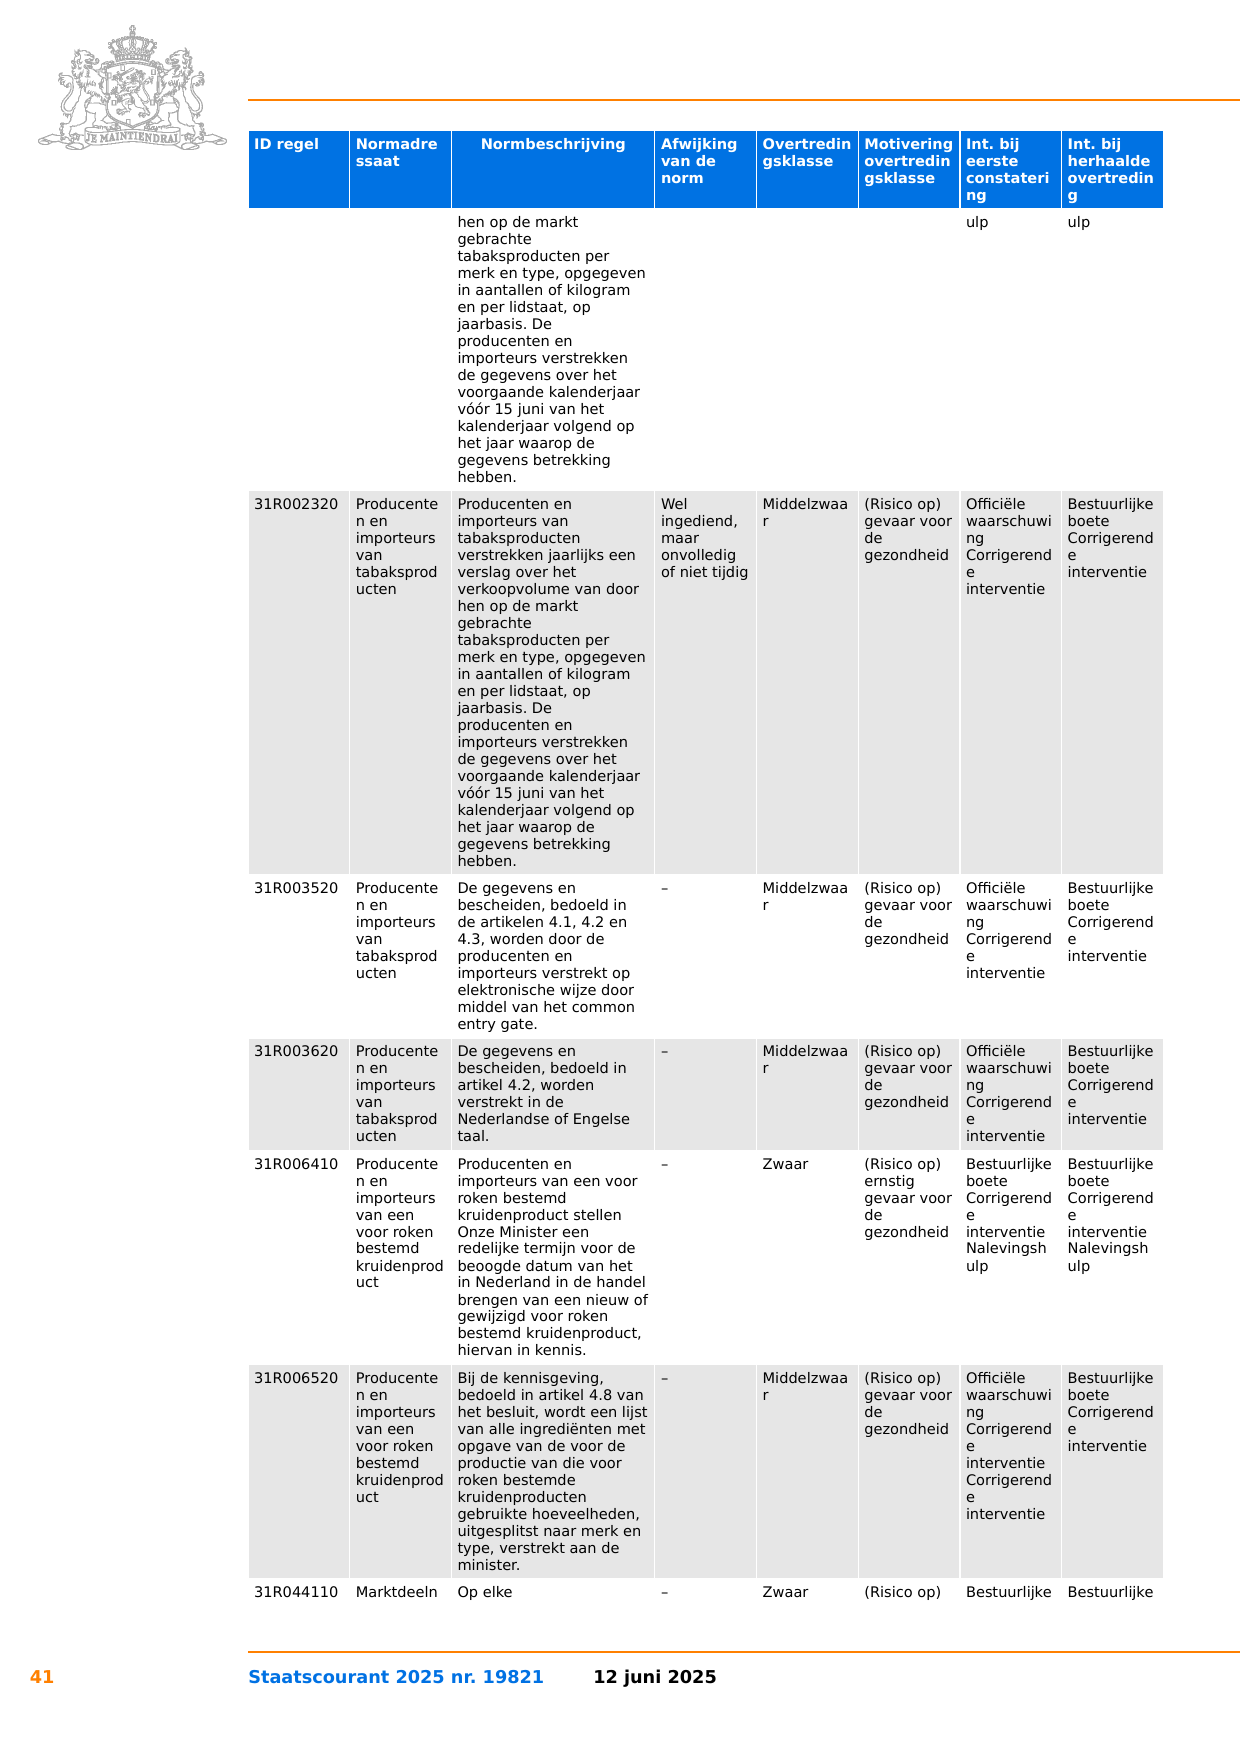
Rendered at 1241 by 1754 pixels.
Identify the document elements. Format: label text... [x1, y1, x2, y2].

table_cell [859, 209, 959, 490]
table_cell Bestuurlijke boete Corrigerende interventie Nalevingshulp [1062, 1151, 1163, 1364]
table_cell 31R044110 [249, 1579, 349, 1606]
table_cell Marktdeeln [350, 1579, 451, 1606]
table_cell – [655, 1151, 756, 1364]
table_cell (Risico op) gevaar voor de gezondheid [859, 491, 959, 874]
table_cell Officiële waarschuwing Corrigerende interventie [961, 875, 1061, 1037]
table_cell Wel ingediend, maar onvolledig of niet tijdig [655, 491, 756, 874]
table_cell Producenten en importeurs van een voor roken bestemd kruidenproduct stellen Onze Minister een redelijke termijn voor de beoogde datum van het in Nederland in de handel brengen van een nieuw of gewijzigd voor roken bestemd kruidenproduct, hiervan in kennis. [452, 1151, 654, 1364]
table_cell Officiële waarschuwing Corrigerende interventie [961, 1039, 1061, 1150]
table_cell Middelzwaar [757, 491, 858, 874]
table_cell Middelzwaar [757, 875, 858, 1037]
table_cell Producenten en importeurs van een voor roken bestemd kruidenproduct [350, 1151, 451, 1364]
picture [38, 25, 227, 150]
table_cell Producenten en importeurs van tabaksproducten verstrekken jaarlijks een verslag over het verkoopvolume van door hen op de markt gebrachte tabaksproducten per merk en type, opgegeven in aantallen of kilogram en per lidstaat, op jaarbasis. De producenten en importeurs verstrekken de gegevens over het voorgaande kalenderjaar vóór 15 juni van het kalenderjaar volgend op het jaar waarop de gegevens betrekking hebben. [452, 491, 654, 874]
table_cell ulp [961, 209, 1061, 490]
table_cell De gegevens en bescheiden, bedoeld in artikel 4.2, worden verstrekt in de Nederlandse of Engelse taal. [452, 1039, 654, 1150]
table_cell (Risico op) gevaar voor de gezondheid [859, 1039, 959, 1150]
table_cell Producenten en importeurs van een voor roken bestemd kruidenproduct [350, 1365, 451, 1578]
table_header Int. bij eerste constatering [961, 131, 1061, 208]
table_cell – [655, 1039, 756, 1150]
table_cell [249, 209, 349, 490]
table_header Motivering overtredingsklasse [859, 131, 959, 208]
table_cell [655, 209, 756, 490]
table_header Int. bij herhaalde overtreding [1062, 131, 1163, 208]
table_cell Bestuurlijke boete Corrigerende interventie [1062, 1039, 1163, 1150]
table_cell Zwaar [757, 1579, 858, 1606]
table_cell Bestuurlijke [961, 1579, 1061, 1606]
table_cell – [655, 1579, 756, 1606]
table_cell 31R006520 [249, 1365, 349, 1578]
table_cell (Risico op) [859, 1579, 959, 1606]
table_cell Zwaar [757, 1151, 858, 1364]
table_cell (Risico op) gevaar voor de gezondheid [859, 875, 959, 1037]
table_cell Bestuurlijke boete Corrigerende interventie [1062, 1365, 1163, 1578]
table_header Overtredingsklasse [757, 131, 858, 208]
table_header Afwijking van de norm [655, 131, 756, 208]
table_header Normbeschrijving [452, 131, 654, 208]
table_cell Middelzwaar [757, 1039, 858, 1150]
table_cell ulp [1062, 209, 1163, 490]
table_cell [757, 209, 858, 490]
table_cell Op elke [452, 1579, 654, 1606]
table_cell Officiële waarschuwing Corrigerende interventie Corrigerende interventie [961, 1365, 1061, 1578]
table_cell – [655, 1365, 756, 1578]
table_cell – [655, 875, 756, 1037]
table_cell Producenten en importeurs van tabaksproducten [350, 491, 451, 874]
table_cell (Risico op) gevaar voor de gezondheid [859, 1365, 959, 1578]
table_cell [350, 209, 451, 490]
table_cell 31R003520 [249, 875, 349, 1037]
table_cell 31R006410 [249, 1151, 349, 1364]
table_cell Bestuurlijke [1062, 1579, 1163, 1606]
table_cell Bestuurlijke boete Corrigerende interventie [1062, 491, 1163, 874]
table_cell 31R002320 [249, 491, 349, 874]
table_cell (Risico op) ernstig gevaar voor de gezondheid [859, 1151, 959, 1364]
table_cell Bestuurlijke boete Corrigerende interventie [1062, 875, 1163, 1037]
table_cell hen op de markt gebrachte tabaksproducten per merk en type, opgegeven in aantallen of kilogram en per lidstaat, op jaarbasis. De producenten en importeurs verstrekken de gegevens over het voorgaande kalenderjaar vóór 15 juni van het kalenderjaar volgend op het jaar waarop de gegevens betrekking hebben. [452, 209, 654, 490]
table_cell Middelzwaar [757, 1365, 858, 1578]
table_cell De gegevens en bescheiden, bedoeld in de artikelen 4.1, 4.2 en 4.3, worden door de producenten en importeurs verstrekt op elektronische wijze door middel van het common entry gate. [452, 875, 654, 1037]
table_cell Producenten en importeurs van tabaksproducten [350, 875, 451, 1037]
table_header ID regel [249, 131, 349, 208]
table_cell Producenten en importeurs van tabaksproducten [350, 1039, 451, 1150]
table_cell 31R003620 [249, 1039, 349, 1150]
table_header Normadressaat [350, 131, 451, 208]
table_cell Officiële waarschuwing Corrigerende interventie [961, 491, 1061, 874]
table_cell Bestuurlijke boete Corrigerende interventie Nalevingshulp [961, 1151, 1061, 1364]
table_cell Bij de kennisgeving, bedoeld in artikel 4.8 van het besluit, wordt een lijst van alle ingrediënten met opgave van de voor de productie van die voor roken bestemde kruidenproducten gebruikte hoeveelheden, uitgesplitst naar merk en type, verstrekt aan de minister. [452, 1365, 654, 1578]
